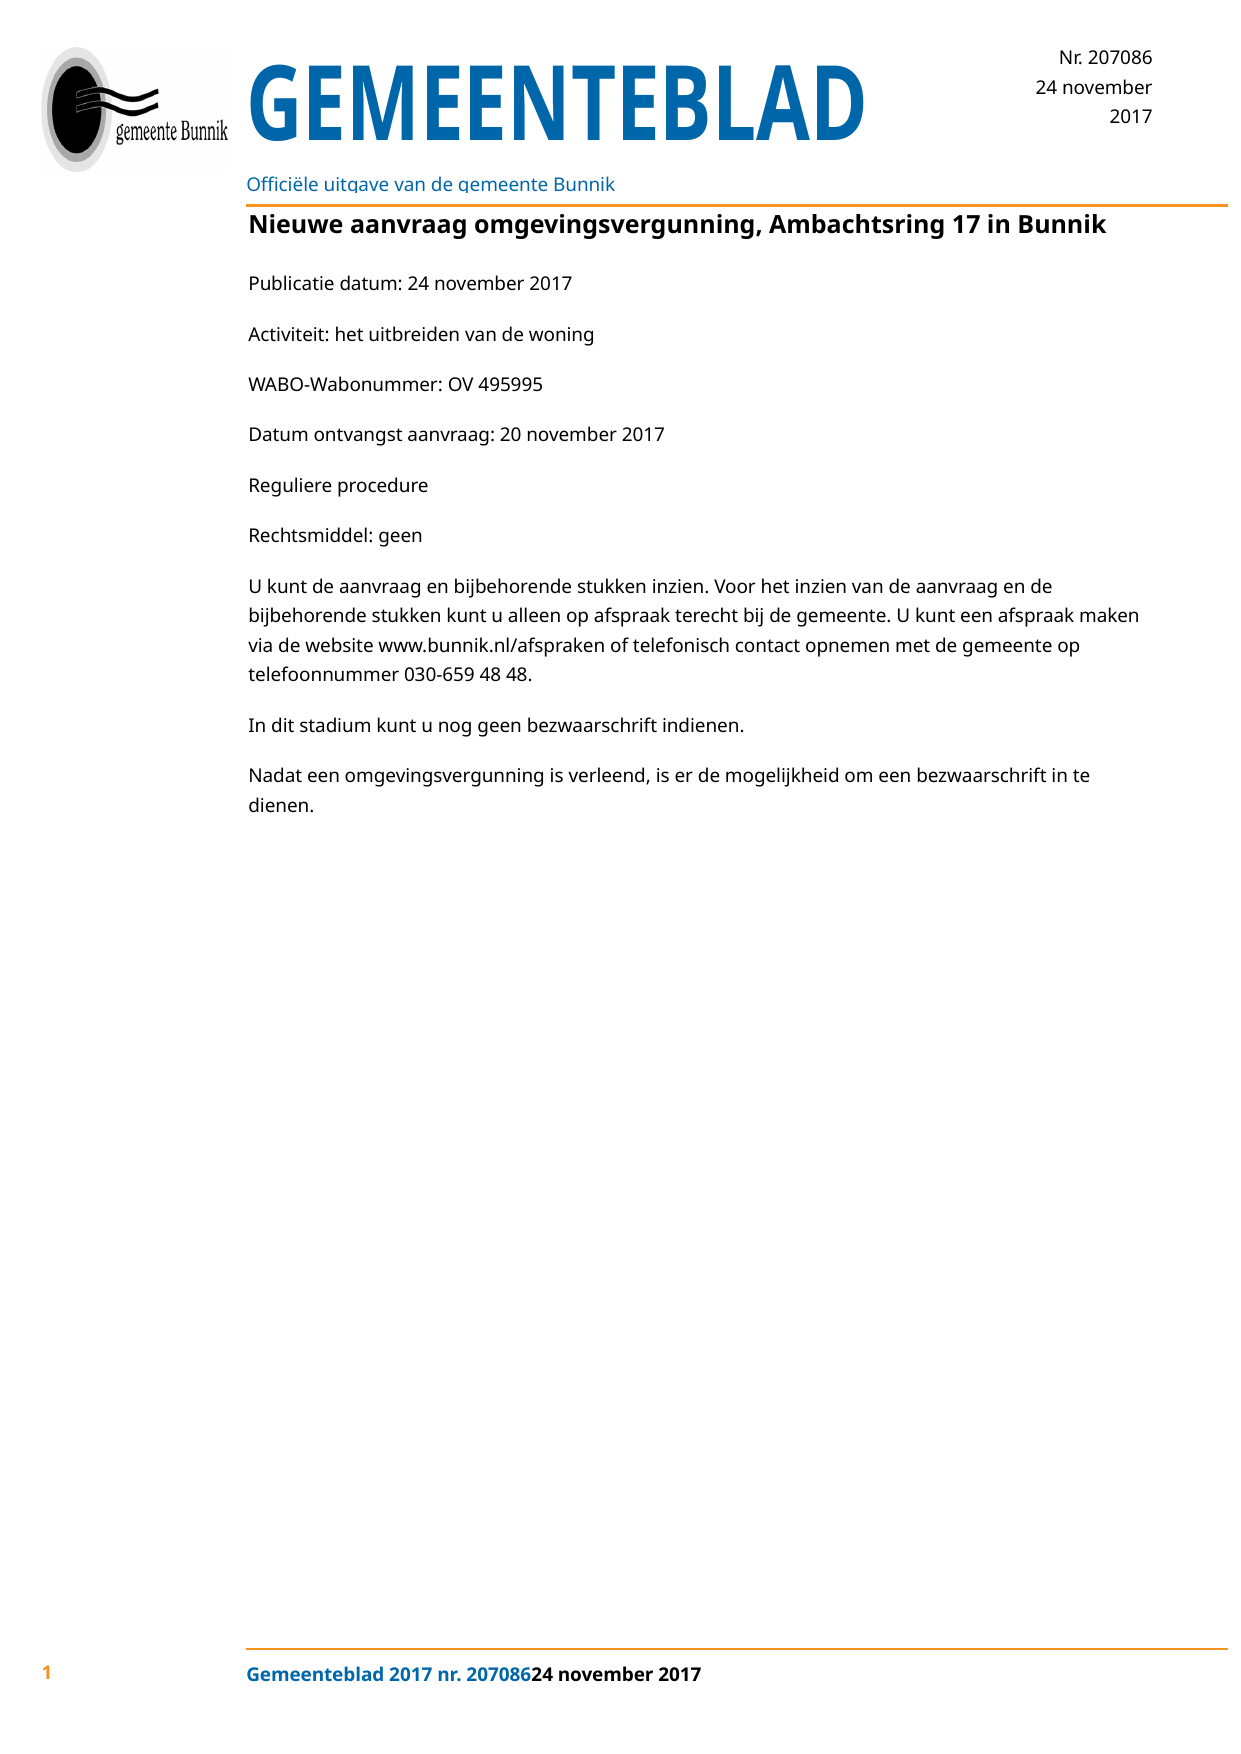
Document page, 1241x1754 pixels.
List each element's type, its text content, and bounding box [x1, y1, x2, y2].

text In dit stadium kunt u nog geen bezwaarschrift indienen. [248, 712, 1152, 738]
picture [41, 47, 231, 172]
text Nieuwe aanvraag omgevingsvergunning, Ambachtsring 17 in Bunnik [248, 207, 1152, 241]
text Datum ontvangst aanvraag: 20 november 2017 [248, 422, 1152, 447]
text Activiteit: het uitbreiden van de woning [248, 321, 1152, 346]
text U kunt de aanvraag en bijbehorende stukken inzien. Voor het inzien van de aanvraag en de bijbehorende stukken kunt u alleen op afspraak terecht bij de gemeente. U kunt een afspraak maken via de website www.bunnik.nl/afspraken of telefonisch contact opnemen met de gemeente op telefoonnummer 030-659 48 48. [248, 573, 1152, 687]
text Publicatie datum: 24 november 2017 [248, 270, 1152, 296]
text Rechtsmiddel: geen [248, 522, 1152, 548]
text Reguliere procedure [248, 472, 1152, 498]
text Nadat een omgevingsvergunning is verleend, is er de mogelijkheid om een bezwaarschrift in te dienen. [248, 762, 1152, 818]
text WABO-Wabonummer: OV 495995 [248, 371, 1152, 397]
